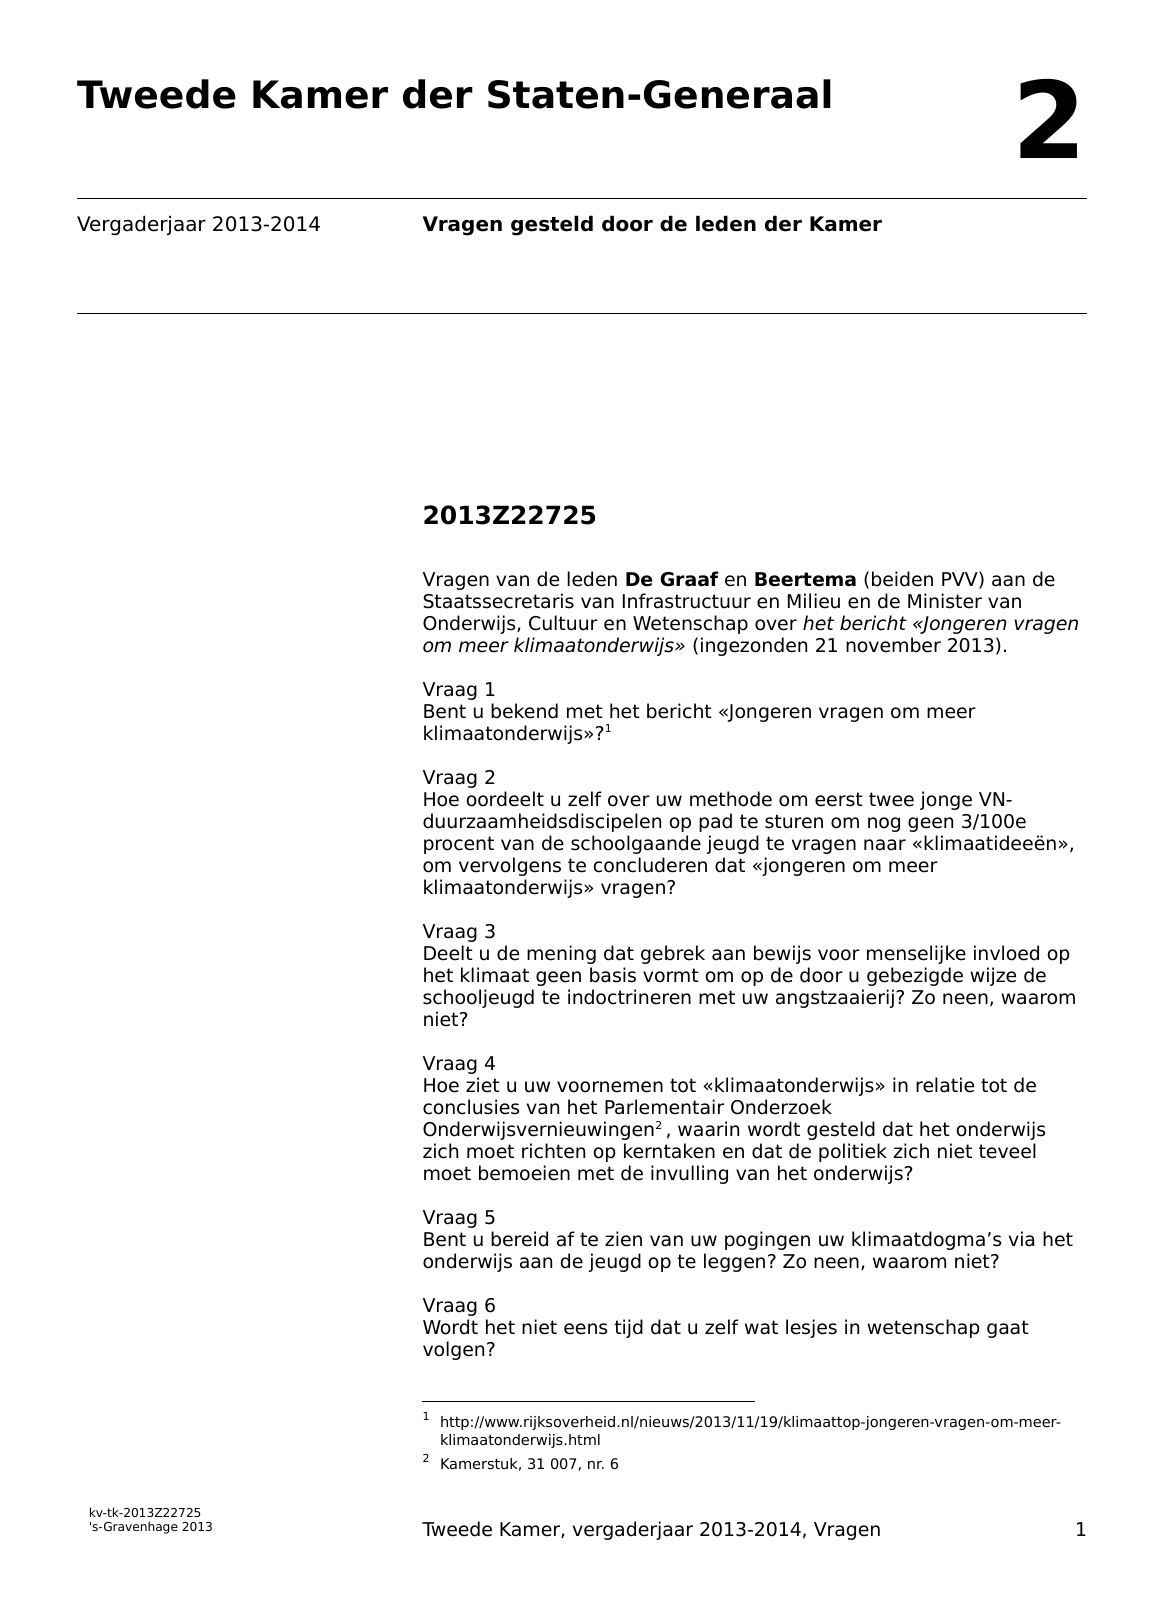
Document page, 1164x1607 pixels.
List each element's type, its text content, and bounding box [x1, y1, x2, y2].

text Kamerstuk, 31 007, nr. 6 [422, 1452, 1087, 1474]
text Vraag 3 [422, 921, 1087, 943]
text Vraag 4 [422, 1053, 1087, 1075]
text Vraag 2 [422, 767, 1087, 789]
table_header Tweede Kamer der Staten-Generaal [77, 59, 886, 198]
text 2013Z22725 [422, 501, 1087, 531]
text Hoe oordeelt u zelf over uw methode om eerst twee jonge VN-duurzaamheidsdiscipelen op pad te sturen om nog geen 3/100e procent van de schoolgaande jeugd te vragen naar «klimaatideeën», om vervolgens te concluderen dat «jongeren om meer klimaatonderwijs» vragen? [422, 789, 1087, 899]
text Hoe ziet u uw voornemen tot «klimaatonderwijs» in relatie tot de conclusies van het Parlementair Onderzoek Onderwijsvernieuwingen, waarin wordt gesteld dat het onderwijs zich moet richten op kerntaken en dat de politiek zich niet teveel moet bemoeien met de invulling van het onderwijs? [422, 1075, 1087, 1185]
table_cell Vragen gesteld door de leden der Kamer [422, 199, 1087, 313]
text Vraag 5 [422, 1207, 1087, 1229]
text http://www.rijksoverheid.nl/nieuws/2013/11/19/klimaattop-jongeren-vragen-om-meer-klimaatonderwijs.html [422, 1410, 1087, 1449]
text Wordt het niet eens tijd dat u zelf wat lesjes in wetenschap gaat volgen? [422, 1317, 1087, 1361]
table_header 2 [886, 59, 1087, 198]
text kv-tk-2013Z22725 [88, 1506, 323, 1520]
text Bent u bekend met het bericht «Jongeren vragen om meer klimaatonderwijs»? [422, 701, 1087, 745]
text 's-Gravenhage 2013 [88, 1520, 323, 1534]
text Vragen van de leden De Graaf en Beertema (beiden PVV) aan de Staatssecretaris van Infrastructuur en Milieu en de Minister van Onderwijs, Cultuur en Wetenschap over het bericht «Jongeren vragen om meer klimaatonderwijs» (ingezonden 21 november 2013). [422, 569, 1087, 657]
text Vraag 6 [422, 1295, 1087, 1317]
table_cell Vergaderjaar 2013-2014 [77, 199, 422, 313]
text Bent u bereid af te zien van uw pogingen uw klimaatdogma’s via het onderwijs aan de jeugd op te leggen? Zo neen, waarom niet? [422, 1229, 1087, 1273]
text Vraag 1 [422, 679, 1087, 701]
text Deelt u de mening dat gebrek aan bewijs voor menselijke invloed op het klimaat geen basis vormt om op de door u gebezigde wijze de schooljeugd te indoctrineren met uw angstzaaierij? Zo neen, waarom niet? [422, 943, 1087, 1031]
